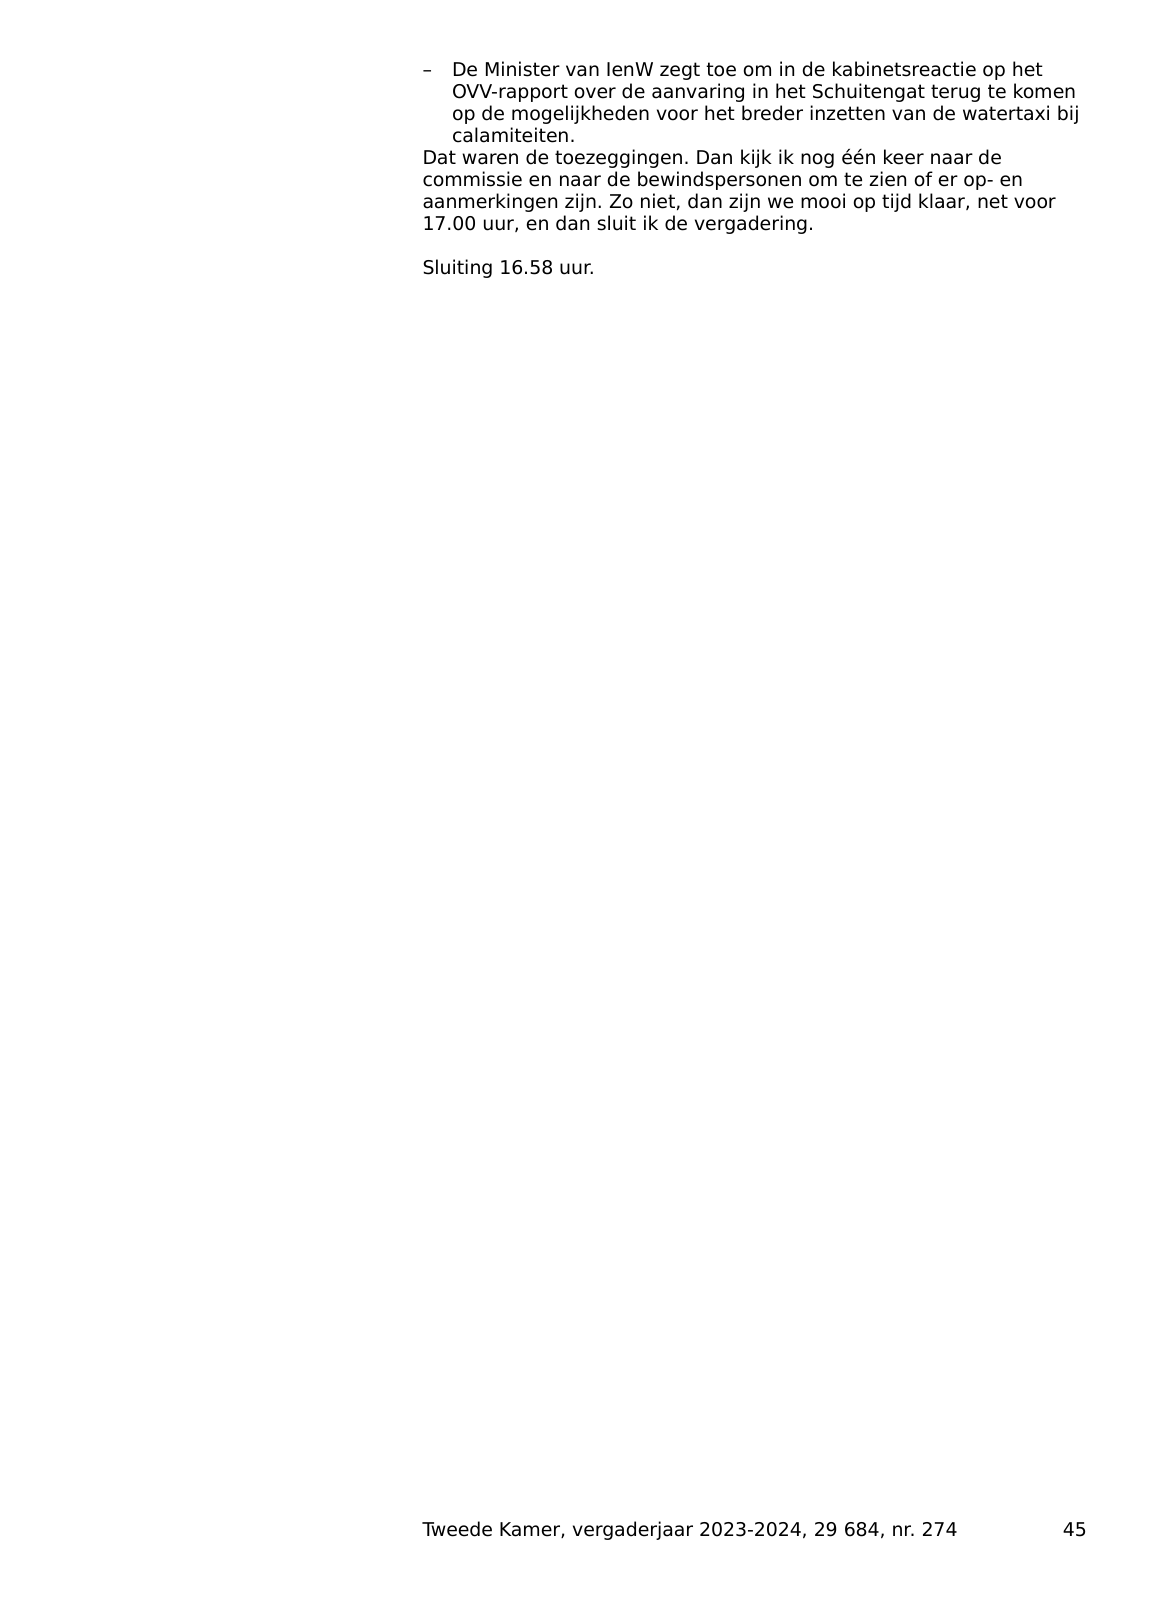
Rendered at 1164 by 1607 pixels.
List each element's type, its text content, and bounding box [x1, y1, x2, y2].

text – De Minister van IenW zegt toe om in de kabinetsreactie op het OVV-rapport over de aanvaring in het Schuitengat terug te komen op de mogelijkheden voor het breder inzetten van de watertaxi bij calamiteiten. [422, 59, 1087, 147]
text Dat waren de toezeggingen. Dan kijk ik nog één keer naar de commissie en naar de bewindspersonen om te zien of er op- en aanmerkingen zijn. Zo niet, dan zijn we mooi op tijd klaar, net voor 17.00 uur, en dan sluit ik de vergadering. [422, 147, 1087, 235]
text Sluiting 16.58 uur. [422, 257, 1087, 279]
